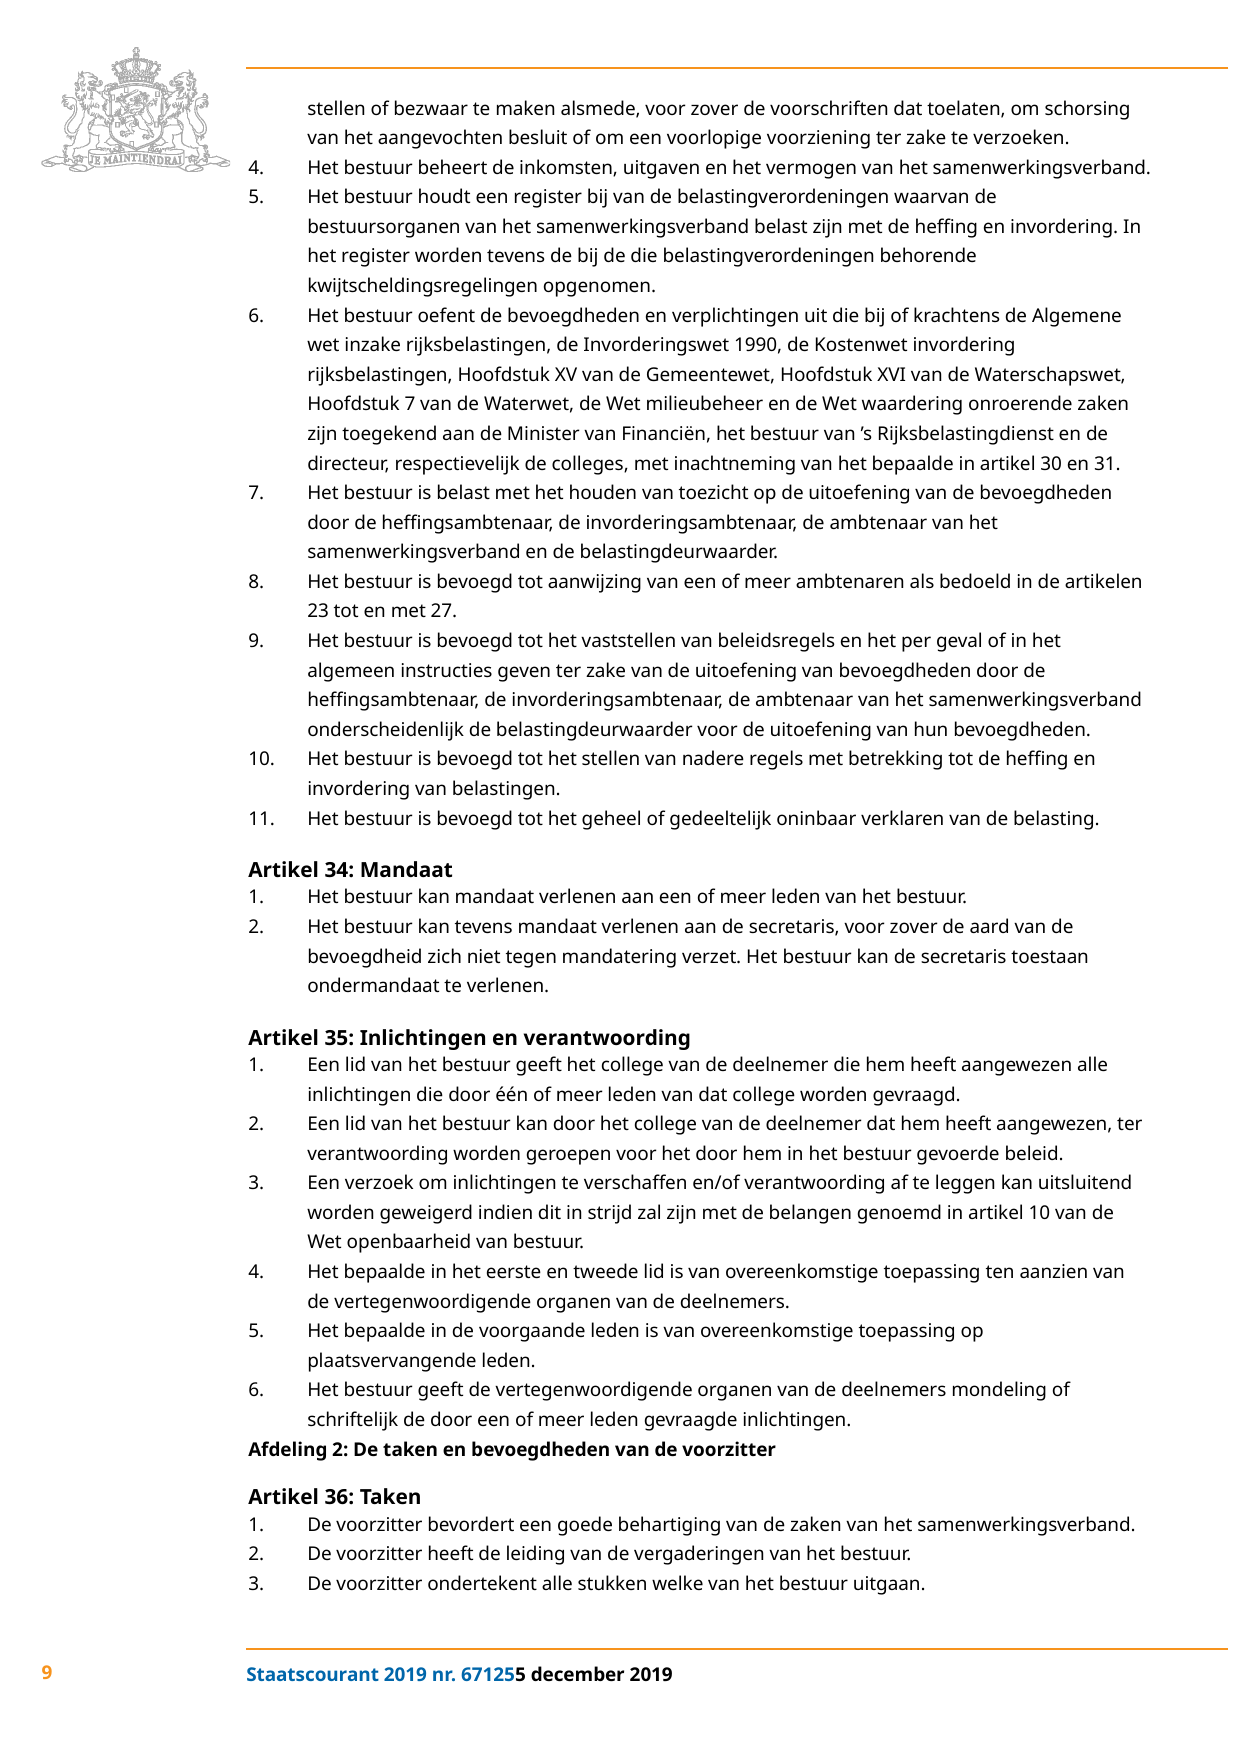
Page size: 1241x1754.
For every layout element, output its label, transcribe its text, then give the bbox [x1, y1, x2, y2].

list Een verzoek om inlichtingen te verschaffen en/of verantwoording af te leggen kan uitsluitend worden geweigerd indien dit in strijd zal zijn met de belangen genoemd in artikel 10 van de Wet openbaarheid van bestuur. [248, 1169, 1152, 1254]
text Afdeling 2: De taken en bevoegdheden van de voorzitter [248, 1436, 1152, 1462]
list Het bestuur is bevoegd tot het stellen van nadere regels met betrekking tot de heffing en invordering van belastingen. [248, 746, 1152, 801]
picture [41, 47, 231, 172]
list Het bepaalde in het eerste en tweede lid is van overeenkomstige toepassing ten aanzien van de vertegenwoordigende organen van de deelnemers. [248, 1258, 1152, 1314]
list Een lid van het bestuur geeft het college van de deelnemer die hem heeft aangewezen alle inlichtingen die door één of meer leden van dat college worden gevraagd. [248, 1051, 1152, 1107]
text Artikel 35: Inlichtingen en verantwoording [248, 1023, 1152, 1051]
list Het bestuur beheert de inkomsten, uitgaven en het vermogen van het samenwerkingsverband. [248, 154, 1152, 180]
list Het bestuur is bevoegd tot het geheel of gedeeltelijk oninbaar verklaren van de belasting. [248, 805, 1152, 831]
text Artikel 36: Taken [248, 1482, 1152, 1511]
list Een lid van het bestuur kan door het college van de deelnemer dat hem heeft aangewezen, ter verantwoording worden geroepen voor het door hem in het bestuur gevoerde beleid. [248, 1110, 1152, 1166]
list Het bestuur kan tevens mandaat verlenen aan de secretaris, voor zover de aard van de bevoegdheid zich niet tegen mandatering verzet. Het bestuur kan de secretaris toestaan ondermandaat te verlenen. [248, 913, 1152, 998]
list Het bestuur is bevoegd tot aanwijzing van een of meer ambtenaren als bedoeld in de artikelen 23 tot en met 27. [248, 568, 1152, 623]
list De voorzitter heeft de leiding van de vergaderingen van het bestuur. [248, 1540, 1152, 1566]
list Het bestuur oefent de bevoegdheden en verplichtingen uit die bij of krachtens de Algemene wet inzake rijksbelastingen, de Invorderingswet 1990, de Kostenwet invordering rijksbelastingen, Hoofdstuk XV van de Gemeentewet, Hoofdstuk XVI van de Waterschapswet, Hoofdstuk 7 van de Waterwet, de Wet milieubeheer en de Wet waardering onroerende zaken zijn toegekend aan de Minister van Financiën, het bestuur van ’s Rijksbelastingdienst en de directeur, respectievelijk de colleges, met inachtneming van het bepaalde in artikel 30 en 31. [248, 302, 1152, 476]
text Artikel 34: Mandaat [248, 855, 1152, 884]
list Het bestuur kan mandaat verlenen aan een of meer leden van het bestuur. [248, 884, 1152, 909]
list Het bestuur geeft de vertegenwoordigende organen van de deelnemers mondeling of schriftelijk de door een of meer leden gevraagde inlichtingen. [248, 1377, 1152, 1432]
list Het bestuur houdt een register bij van de belastingverordeningen waarvan de bestuursorganen van het samenwerkingsverband belast zijn met de heffing en invordering. In het register worden tevens de bij de die belastingverordeningen behorende kwijtscheldingsregelingen opgenomen. [248, 183, 1152, 298]
list De voorzitter ondertekent alle stukken welke van het bestuur uitgaan. [248, 1570, 1152, 1596]
list Het bepaalde in de voorgaande leden is van overeenkomstige toepassing op plaatsvervangende leden. [248, 1317, 1152, 1373]
list Het bestuur is bevoegd tot het vaststellen van beleidsregels en het per geval of in het algemeen instructies geven ter zake van de uitoefening van bevoegdheden door de heffingsambtenaar, de invorderingsambtenaar, de ambtenaar van het samenwerkingsverband onderscheidenlijk de belastingdeurwaarder voor de uitoefening van hun bevoegdheden. [248, 627, 1152, 742]
list De voorzitter bevordert een goede behartiging van de zaken van het samenwerkingsverband. [248, 1511, 1152, 1537]
list Het bestuur is belast met het houden van toezicht op de uitoefening van de bevoegdheden door de heffingsambtenaar, de invorderingsambtenaar, de ambtenaar van het samenwerkingsverband en de belastingdeurwaarder. [248, 479, 1152, 564]
list stellen of bezwaar te maken alsmede, voor zover de voorschriften dat toelaten, om schorsing van het aangevochten besluit of om een voorlopige voorziening ter zake te verzoeken. [248, 95, 1152, 150]
